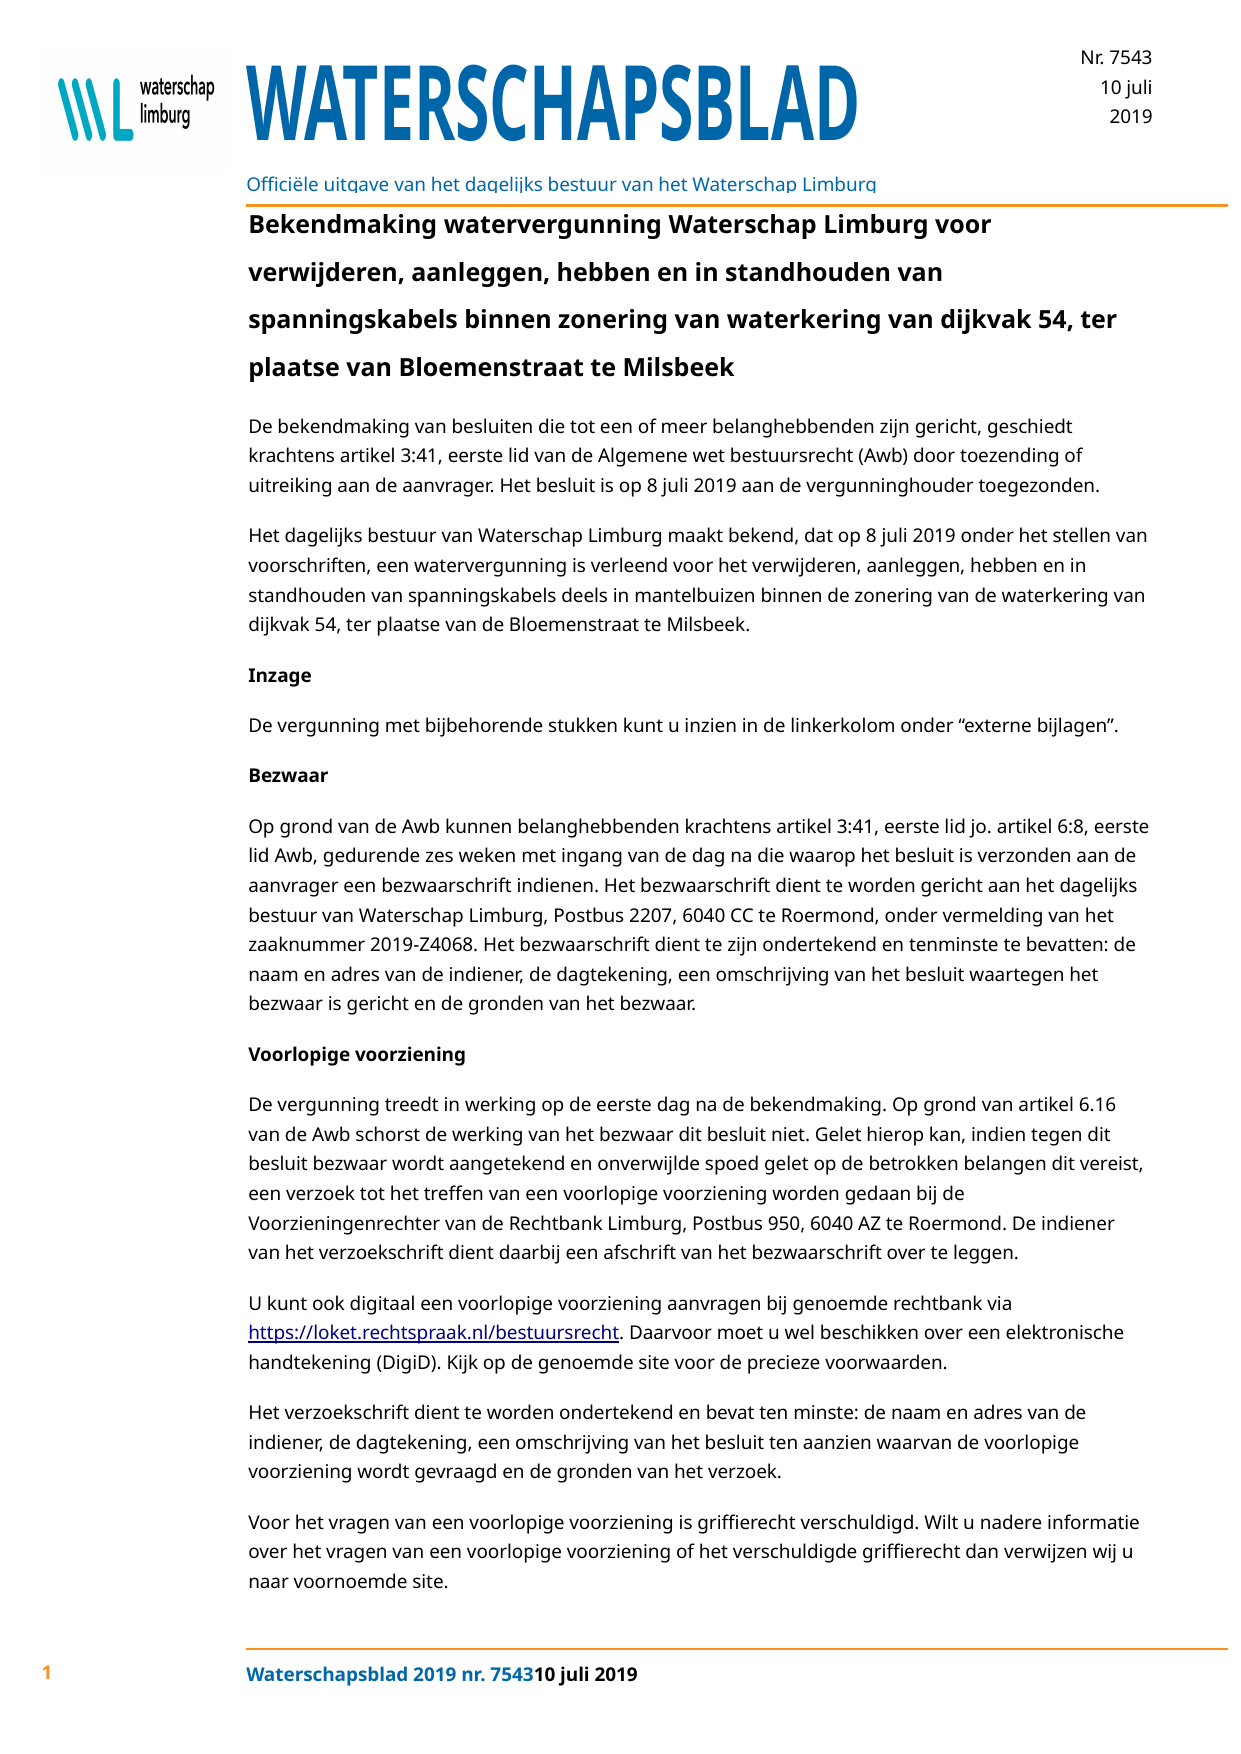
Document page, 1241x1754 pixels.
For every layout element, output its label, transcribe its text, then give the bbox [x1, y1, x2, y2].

text Op grond van de Awb kunnen belanghebbenden krachtens artikel 3:41, eerste lid jo. artikel 6:8, eerste lid Awb, gedurende zes weken met ingang van de dag na die waarop het besluit is verzonden aan de aanvrager een bezwaarschrift indienen. Het bezwaarschrift dient te worden gericht aan het dagelijks bestuur van Waterschap Limburg, Postbus 2207, 6040 CC te Roermond, onder vermelding van het zaaknummer 2019-Z4068. Het bezwaarschrift dient te zijn ondertekend en tenminste te bevatten: de naam en adres van de indiener, de dagtekening, een omschrijving van het besluit waartegen het bezwaar is gericht en de gronden van het bezwaar. [248, 813, 1152, 1016]
text De bekendmaking van besluiten die tot een of meer belanghebbenden zijn gericht, geschiedt krachtens artikel 3:41, eerste lid van de Algemene wet bestuursrecht (Awb) door toezending of uitreiking aan de aanvrager. Het besluit is op 8 juli 2019 aan de vergunninghouder toegezonden. [248, 413, 1152, 498]
text De vergunning met bijbehorende stukken kunt u inzien in de linkerkolom onder “externe bijlagen”. [248, 712, 1152, 738]
text De vergunning treedt in werking op de eerste dag na de bekendmaking. Op grond van artikel 6.16 van de Awb schorst de werking van het bezwaar dit besluit niet. Gelet hierop kan, indien tegen dit besluit bezwaar wordt aangetekend en onverwijlde spoed gelet op de betrokken belangen dit vereist, een verzoek tot het treffen van een voorlopige voorziening worden gedaan bij de Voorzieningenrechter van de Rechtbank Limburg, Postbus 950, 6040 AZ te Roermond. De indiener van het verzoekschrift dient daarbij een afschrift van het bezwaarschrift over te leggen. [248, 1091, 1152, 1265]
text Het dagelijks bestuur van Waterschap Limburg maakt bekend, dat op 8 juli 2019 onder het stellen van voorschriften, een watervergunning is verleend voor het verwijderen, aanleggen, hebben en in standhouden van spanningskabels deels in mantelbuizen binnen de zonering van de waterkering van dijkvak 54, ter plaatse van de Bloemenstraat te Milsbeek. [248, 523, 1152, 637]
text U kunt ook digitaal een voorlopige voorziening aanvragen bij genoemde rechtbank via https://loket.rechtspraak.nl/bestuursrecht. Daarvoor moet u wel beschikken over een elektronische handtekening (DigiD). Kijk op de genoemde site voor de precieze voorwaarden. [248, 1290, 1152, 1375]
text Voor het vragen van een voorlopige voorziening is griffierecht verschuldigd. Wilt u nadere informatie over het vragen van een voorlopige voorziening of het verschuldigde griffierecht dan verwijzen wij u naar voornoemde site. [248, 1509, 1152, 1594]
text Inzage [248, 662, 1152, 688]
text Het verzoekschrift dient te worden ondertekend en bevat ten minste: de naam en adres van de indiener, de dagtekening, een omschrijving van het besluit ten aanzien waarvan de voorlopige voorziening wordt gevraagd en de gronden van het verzoek. [248, 1399, 1152, 1484]
text Voorlopige voorziening [248, 1041, 1152, 1067]
picture [41, 47, 231, 172]
text Bekendmaking watervergunning Waterschap Limburg voor verwijderen, aanleggen, hebben en in standhouden van spanningskabels binnen zonering van waterkering van dijkvak 54, ter plaatse van Bloemenstraat te Milsbeek [248, 207, 1152, 384]
text Bezwaar [248, 763, 1152, 788]
